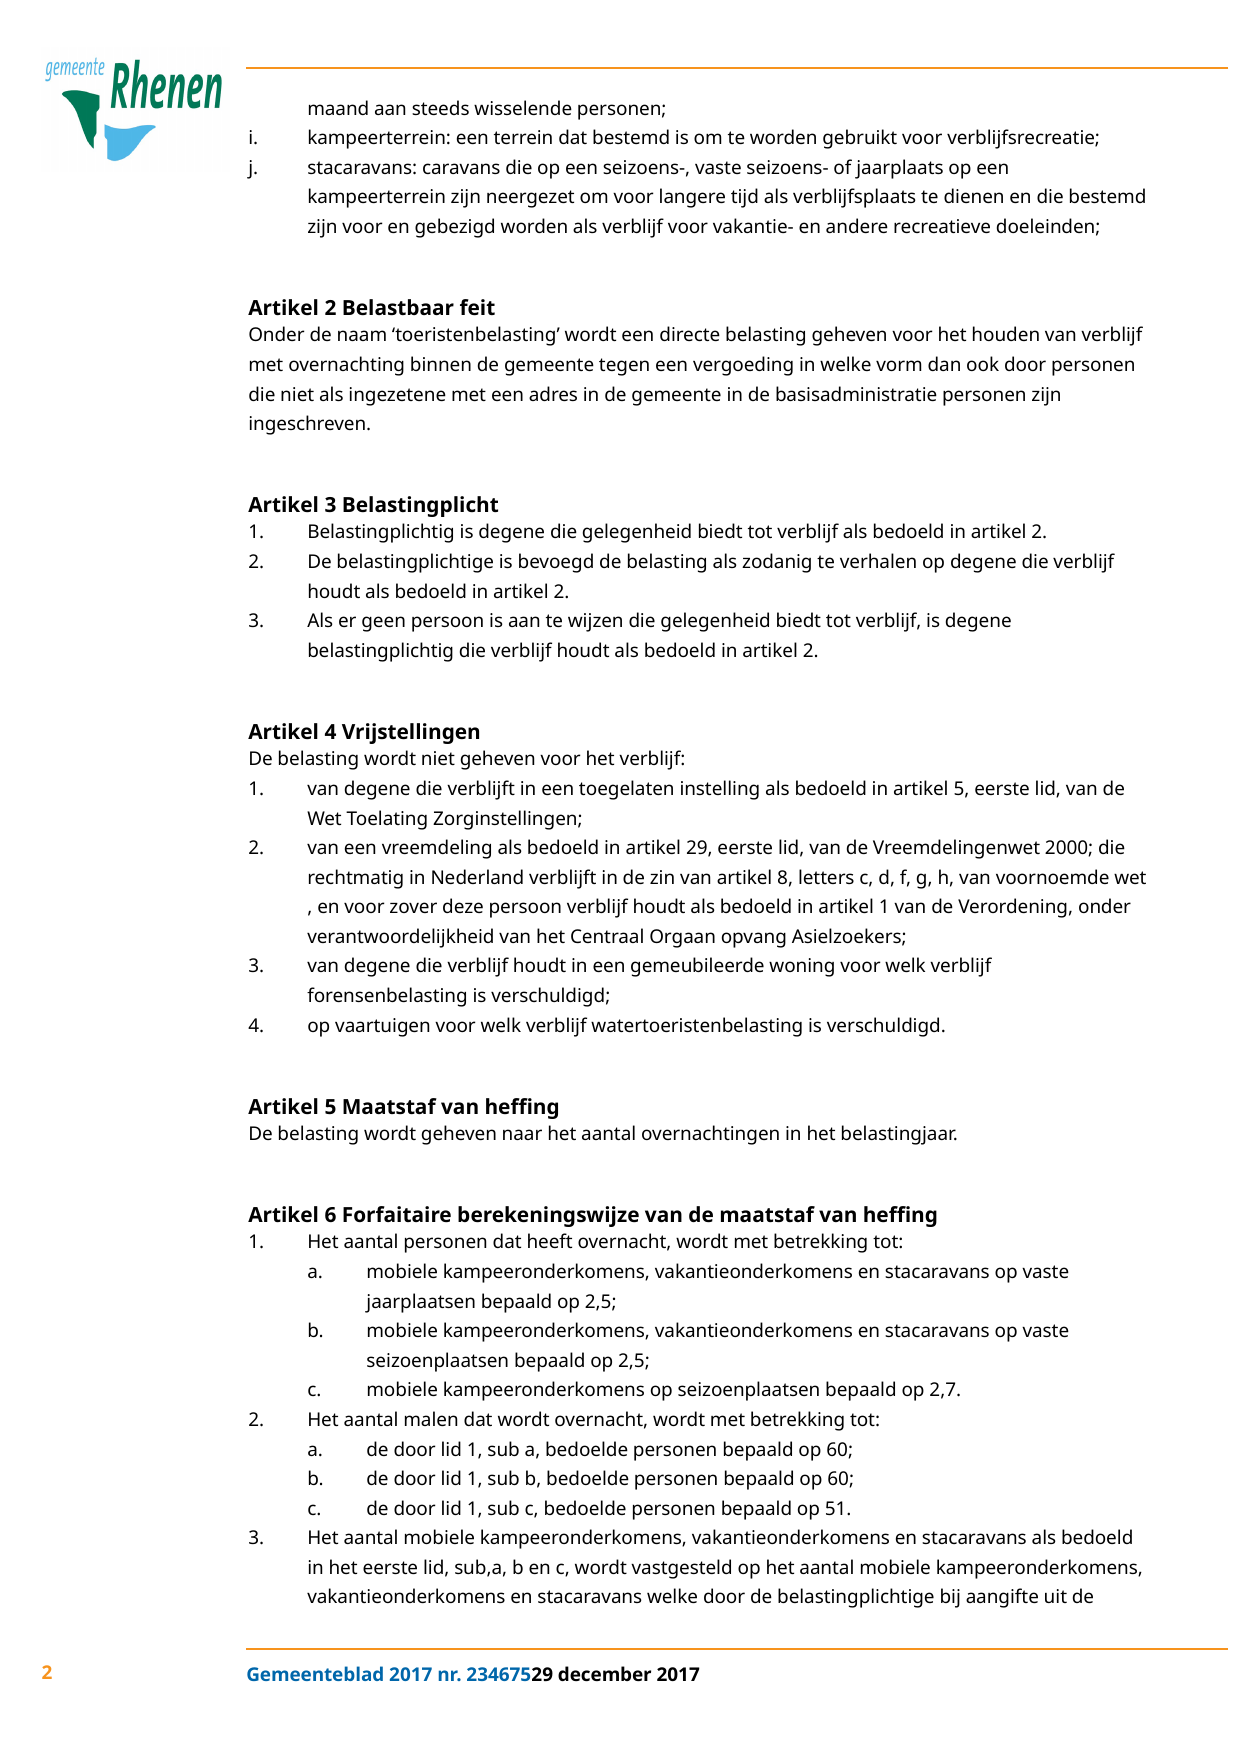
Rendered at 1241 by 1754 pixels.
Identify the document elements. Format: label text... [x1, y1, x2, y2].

text De belasting wordt geheven naar het aantal overnachtingen in het belastingjaar. [248, 1120, 1152, 1146]
list op vaartuigen voor welk verblijf watertoeristenbelasting is verschuldigd. [248, 1012, 1152, 1037]
text Artikel 2 Belastbaar feit [248, 293, 1152, 322]
list mobiele kampeeronderkomens, vakantieonderkomens en stacaravans op vaste seizoenplaatsen bepaald op 2,5; [307, 1317, 1152, 1373]
list Belastingplichtig is degene die gelegenheid biedt tot verblijf als bedoeld in artikel 2. [248, 519, 1152, 544]
list kampeerterrein: een terrein dat bestemd is om te worden gebruikt voor verblijfsrecreatie; [248, 124, 1152, 150]
list van degene die verblijf houdt in een gemeubileerde woning voor welk verblijf forensenbelasting is verschuldigd; [248, 953, 1152, 1008]
text De belasting wordt niet geheven voor het verblijf: [248, 746, 1152, 771]
list mobiele kampeeronderkomens, vakantieonderkomens en stacaravans op vaste jaarplaatsen bepaald op 2,5; [307, 1258, 1152, 1313]
list Het aantal personen dat heeft overnacht, wordt met betrekking tot: [248, 1229, 1152, 1254]
list Het aantal mobiele kampeeronderkomens, vakantieonderkomens en stacaravans als bedoeld in het eerste lid, sub,a, b en c, wordt vastgesteld op het aantal mobiele kampeeronderkomens, vakantieonderkomens en stacaravans welke door de belastingplichtige bij aangifte uit de [248, 1524, 1152, 1609]
text Artikel 5 Maatstaf van heffing [248, 1092, 1152, 1120]
text Artikel 3 Belastingplicht [248, 490, 1152, 519]
list de door lid 1, sub c, bedoelde personen bepaald op 51. [307, 1495, 1152, 1521]
list van degene die verblijft in een toegelaten instelling als bedoeld in artikel 5, eerste lid, van de Wet Toelating Zorginstellingen; [248, 775, 1152, 830]
list de door lid 1, sub b, bedoelde personen bepaald op 60; [307, 1465, 1152, 1491]
list mobiele kampeeronderkomens op seizoenplaatsen bepaald op 2,7. [307, 1377, 1152, 1402]
list maand aan steeds wisselende personen; [248, 95, 1152, 121]
text Artikel 6 Forfaitaire berekeningswijze van de maatstaf van heffing [248, 1200, 1152, 1229]
list De belastingplichtige is bevoegd de belasting als zodanig te verhalen op degene die verblijf houdt als bedoeld in artikel 2. [248, 548, 1152, 604]
text Artikel 4 Vrijstellingen [248, 717, 1152, 746]
list de door lid 1, sub a, bedoelde personen bepaald op 60; [307, 1436, 1152, 1461]
list Het aantal malen dat wordt overnacht, wordt met betrekking tot: [248, 1406, 1152, 1432]
list van een vreemdeling als bedoeld in artikel 29, eerste lid, van de Vreemdelingenwet 2000; die rechtmatig in Nederland verblijft in de zin van artikel 8, letters c, d, f, g, h, van voornoemde wet , en voor zover deze persoon verblijf houdt als bedoeld in artikel 1 van de Verordening, onder verantwoordelijkheid van het Centraal Orgaan opvang Asielzoekers; [248, 834, 1152, 949]
list stacaravans: caravans die op een seizoens-, vaste seizoens- of jaarplaats op een kampeerterrein zijn neergezet om voor langere tijd als verblijfsplaats te dienen en die bestemd zijn voor en gebezigd worden als verblijf voor vakantie- en andere recreatieve doeleinden; [248, 154, 1152, 239]
picture [41, 47, 231, 172]
list Als er geen persoon is aan te wijzen die gelegenheid biedt tot verblijf, is degene belastingplichtig die verblijf houdt als bedoeld in artikel 2. [248, 607, 1152, 663]
text Onder de naam ‘toeristenbelasting’ wordt een directe belasting geheven voor het houden van verblijf met overnachting binnen de gemeente tegen een vergoeding in welke vorm dan ook door personen die niet als ingezetene met een adres in de gemeente in de basisadministratie personen zijn ingeschreven. [248, 322, 1152, 436]
